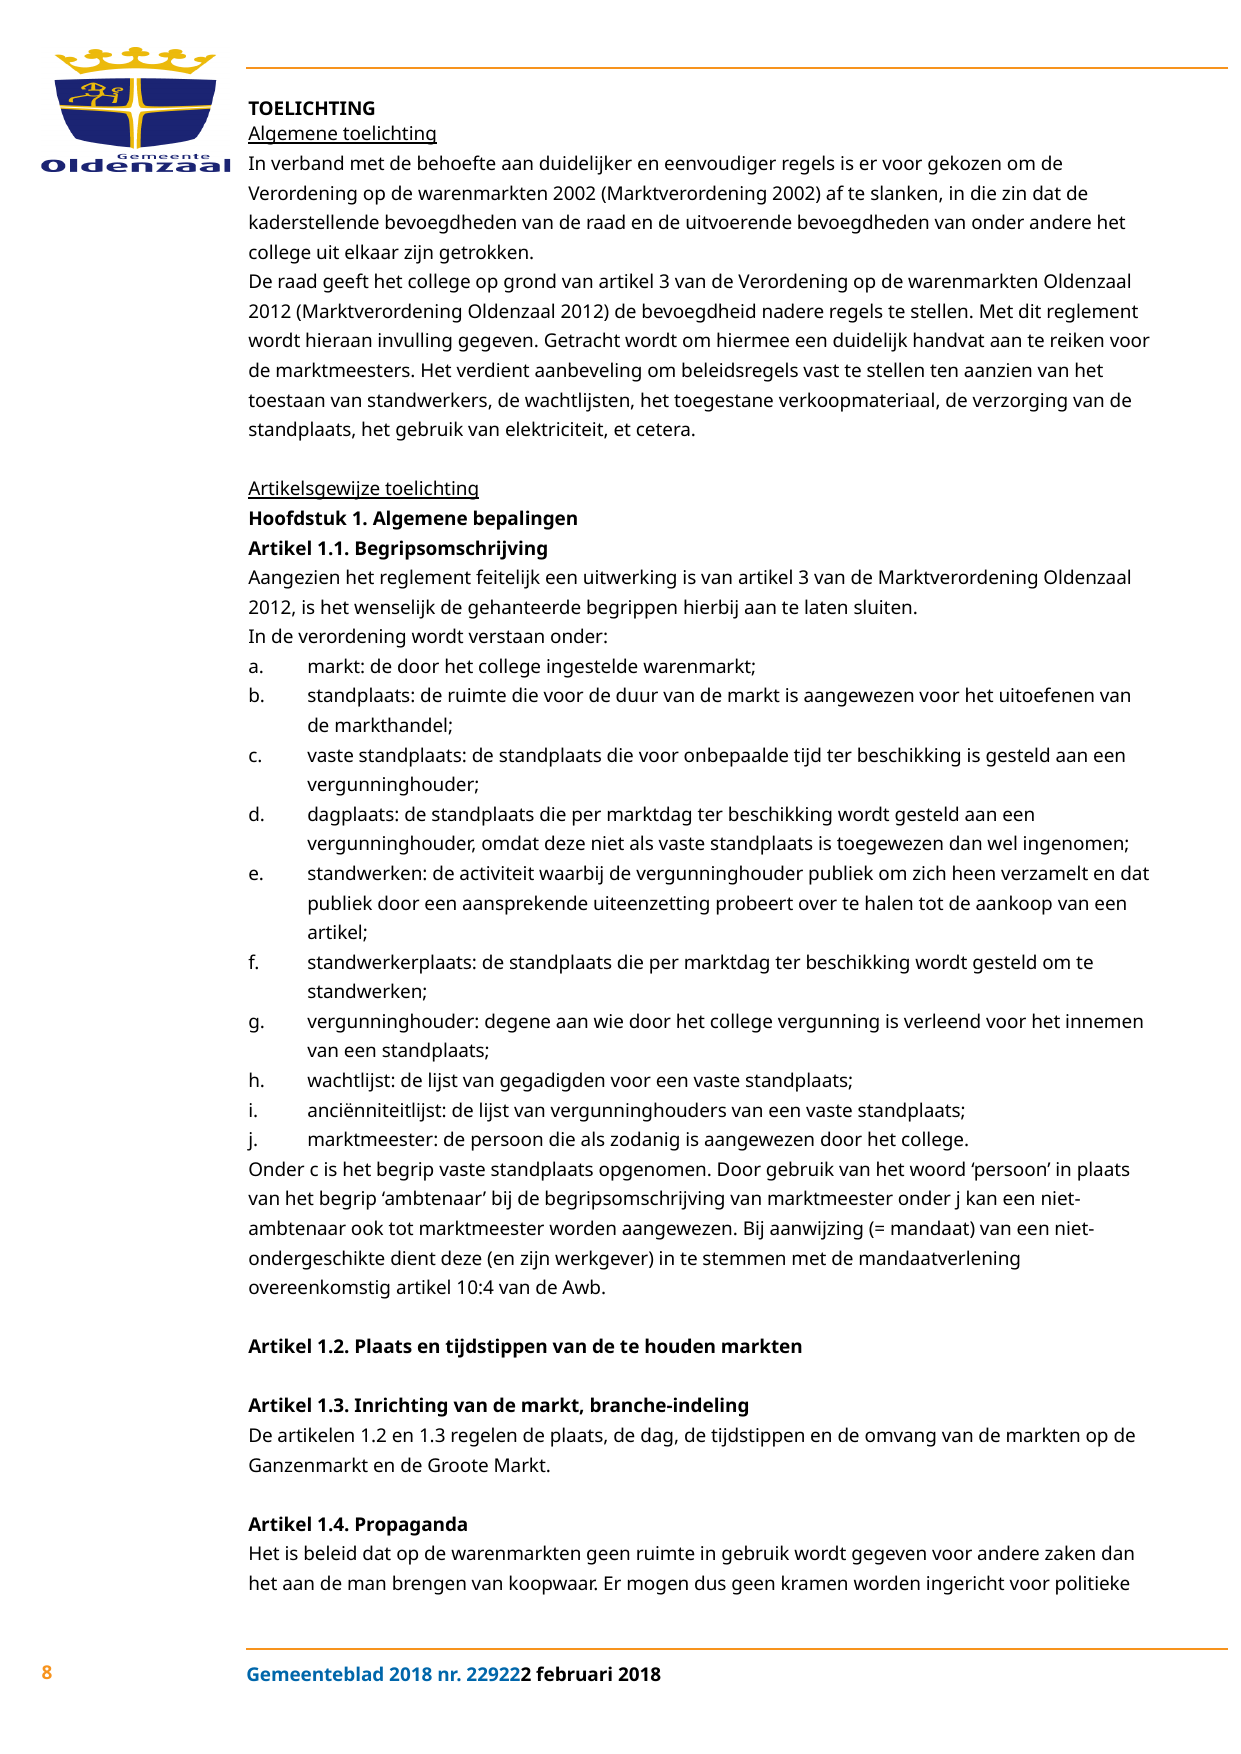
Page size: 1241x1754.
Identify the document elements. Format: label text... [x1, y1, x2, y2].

list standplaats: de ruimte die voor de duur van de markt is aangewezen voor het uitoefenen van de markthandel; [248, 683, 1152, 738]
list standwerkerplaats: de standplaats die per marktdag ter beschikking wordt gesteld om te standwerken; [248, 949, 1152, 1004]
text Aangezien het reglement feitelijk een uitwerking is van artikel 3 van de Marktverordening Oldenzaal 2012, is het wenselijk de gehanteerde begrippen hierbij aan te laten sluiten. [248, 564, 1152, 620]
text In de verordening wordt verstaan onder: [248, 623, 1152, 649]
picture [41, 47, 231, 172]
list marktmeester: de persoon die als zodanig is aangewezen door het college. [248, 1126, 1152, 1152]
list vergunninghouder: degene aan wie door het college vergunning is verleend voor het innemen van een standplaats; [248, 1008, 1152, 1063]
text Het is beleid dat op de warenmarkten geen ruimte in gebruik wordt gegeven voor andere zaken dan het aan de man brengen van koopwaar. Er mogen dus geen kramen worden ingericht voor politieke [248, 1541, 1152, 1596]
text De artikelen 1.2 en 1.3 regelen de plaats, de dag, de tijdstippen en de omvang van de markten op de Ganzenmarkt en de Groote Markt. [248, 1422, 1152, 1478]
text Artikel 1.2. Plaats en tijdstippen van de te houden markten [248, 1333, 1152, 1359]
list wachtlijst: de lijst van gegadigden voor een vaste standplaats; [248, 1067, 1152, 1093]
list markt: de door het college ingestelde warenmarkt; [248, 653, 1152, 679]
text TOELICHTING [248, 95, 1152, 121]
text Artikel 1.1. Begripsomschrijving [248, 535, 1152, 561]
list dagplaats: de standplaats die per marktdag ter beschikking wordt gesteld aan een vergunninghouder, omdat deze niet als vaste standplaats is toegewezen dan wel ingenomen; [248, 801, 1152, 856]
list vaste standplaats: de standplaats die voor onbepaalde tijd ter beschikking is gesteld aan een vergunninghouder; [248, 742, 1152, 797]
text Artikel 1.3. Inrichting van de markt, branche-indeling [248, 1393, 1152, 1418]
text Artikelsgewijze toelichting [248, 476, 1152, 501]
list standwerken: de activiteit waarbij de vergunninghouder publiek om zich heen verzamelt en dat publiek door een aansprekende uiteenzetting probeert over te halen tot de aankoop van een artikel; [248, 860, 1152, 945]
text Artikel 1.4. Propaganda [248, 1511, 1152, 1537]
text Algemene toelichting [248, 121, 1152, 146]
text Onder c is het begrip vaste standplaats opgenomen. Door gebruik van het woord ‘persoon’ in plaats van het begrip ‘ambtenaar’ bij de begripsomschrijving van marktmeester onder j kan een niet-ambtenaar ook tot marktmeester worden aangewezen. Bij aanwijzing (= mandaat) van een niet-ondergeschikte dient deze (en zijn werkgever) in te stemmen met de mandaatverlening overeenkomstig artikel 10:4 van de Awb. [248, 1156, 1152, 1300]
text De raad geeft het college op grond van artikel 3 van de Verordening op de warenmarkten Oldenzaal 2012 (Marktverordening Oldenzaal 2012) de bevoegdheid nadere regels te stellen. Met dit reglement wordt hieraan invulling gegeven. Getracht wordt om hiermee een duidelijk handvat aan te reiken voor de marktmeesters. Het verdient aanbeveling om beleidsregels vast te stellen ten aanzien van het toestaan van standwerkers, de wachtlijsten, het toegestane verkoopmateriaal, de verzorging van de standplaats, het gebruik van elektriciteit, et cetera. [248, 268, 1152, 442]
text Hoofdstuk 1. Algemene bepalingen [248, 505, 1152, 531]
text In verband met de behoefte aan duidelijker en eenvoudiger regels is er voor gekozen om de Verordening op de warenmarkten 2002 (Marktverordening 2002) af te slanken, in die zin dat de kaderstellende bevoegdheden van de raad en de uitvoerende bevoegdheden van onder andere het college uit elkaar zijn getrokken. [248, 150, 1152, 265]
list anciënniteitlijst: de lijst van vergunninghouders van een vaste standplaats; [248, 1097, 1152, 1123]
